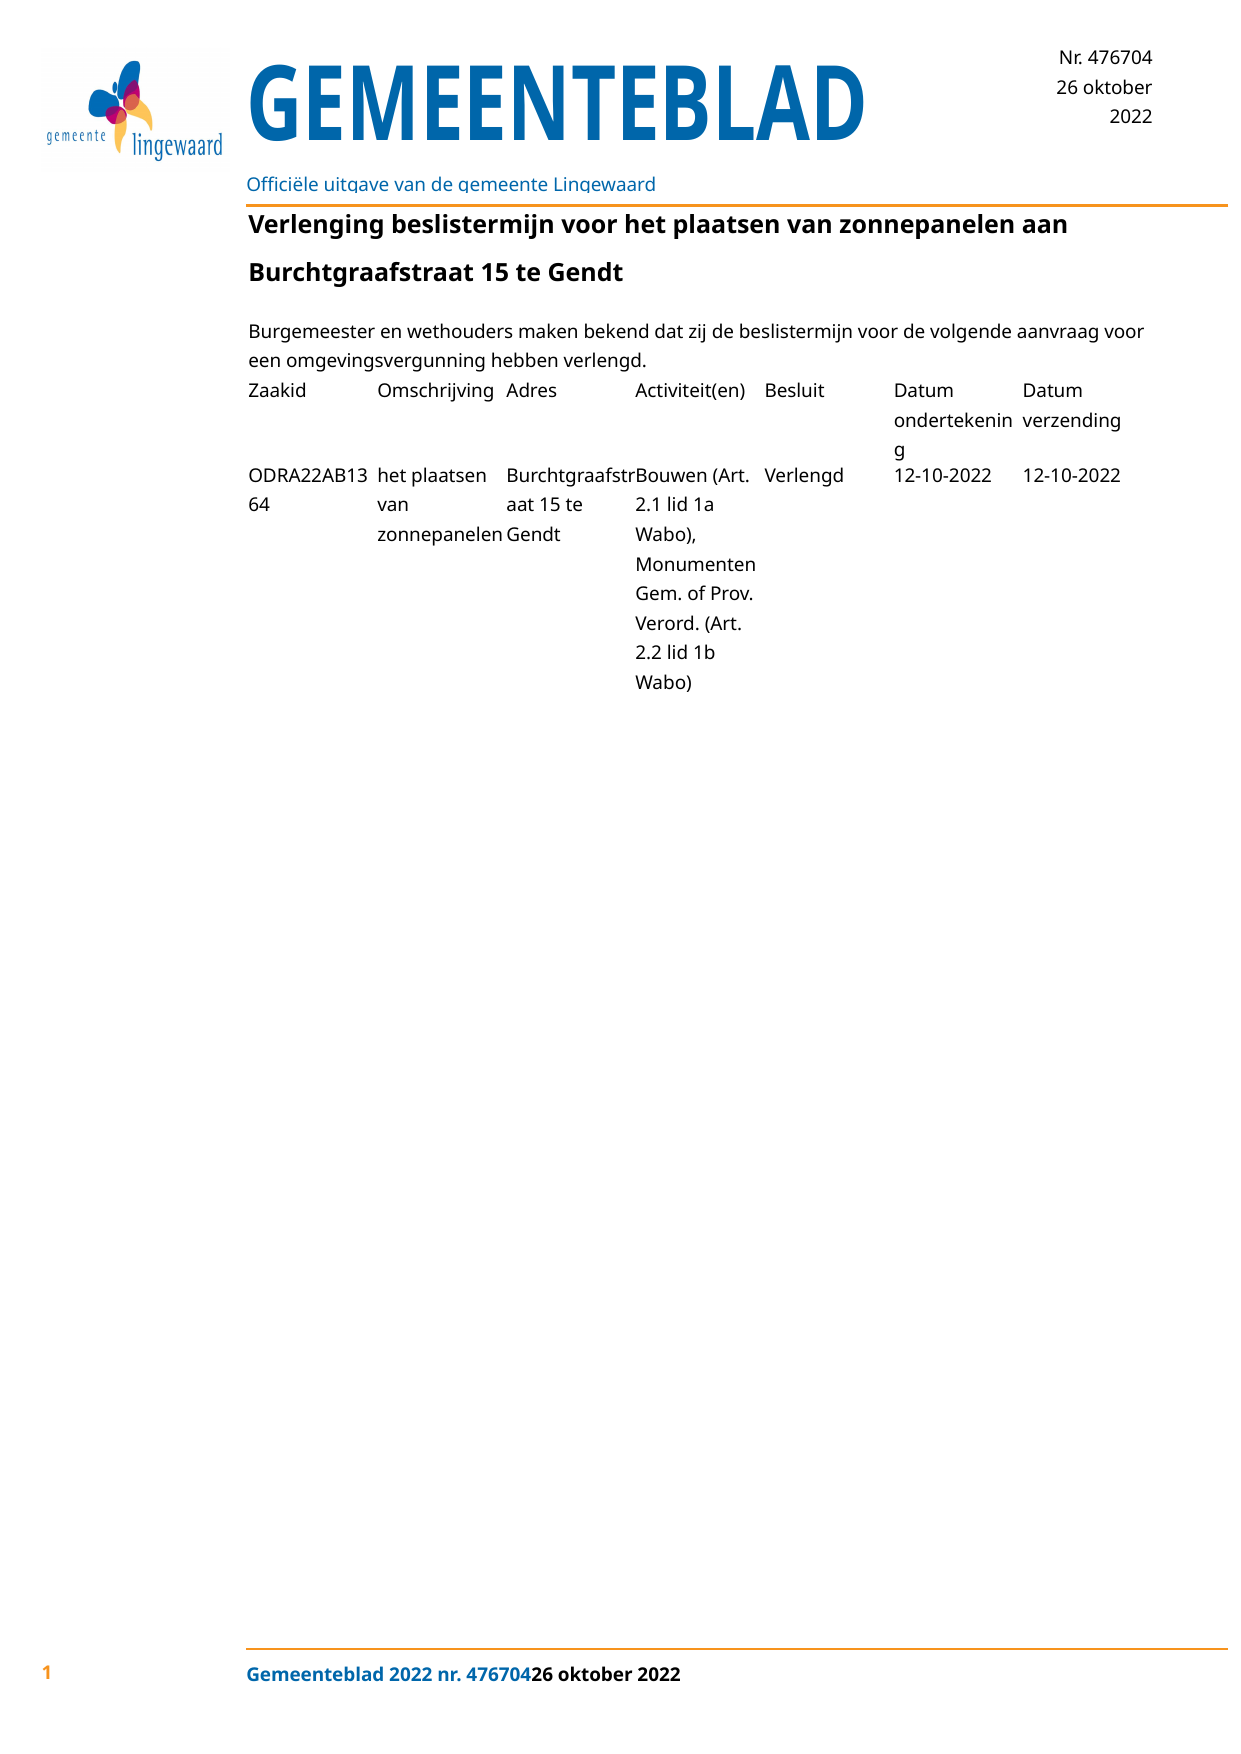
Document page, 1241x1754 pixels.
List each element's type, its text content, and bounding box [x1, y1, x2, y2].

table_header Datum verzending [1023, 377, 1152, 462]
table_cell ODRA22AB1364 [248, 462, 377, 695]
text Verlenging beslistermijn voor het plaatsen van zonnepanelen aan Burchtgraafstraat 15 te Gendt [248, 207, 1152, 288]
table_cell 12-10-2022 [894, 462, 1022, 695]
table_cell Bouwen (Art. 2.1 lid 1a Wabo), Monumenten Gem. of Prov. Verord. (Art. 2.2 lid 1b Wabo) [635, 462, 764, 695]
table_header Datum ondertekening [894, 377, 1022, 462]
table_header Besluit [764, 377, 893, 462]
picture [41, 47, 231, 172]
table_header Zaakid [248, 377, 377, 462]
table_cell het plaatsen van zonnepanelen [377, 462, 506, 695]
table_header Adres [506, 377, 635, 462]
text Burgemeester en wethouders maken bekend dat zij de beslistermijn voor de volgende aanvraag voor een omgevingsvergunning hebben verlengd. [248, 318, 1152, 373]
table_cell 12-10-2022 [1023, 462, 1152, 695]
table_header Omschrijving [377, 377, 506, 462]
table_header Activiteit(en) [635, 377, 764, 462]
table_cell Verlengd [764, 462, 893, 695]
table_cell Burchtgraafstraat 15 te Gendt [506, 462, 635, 695]
